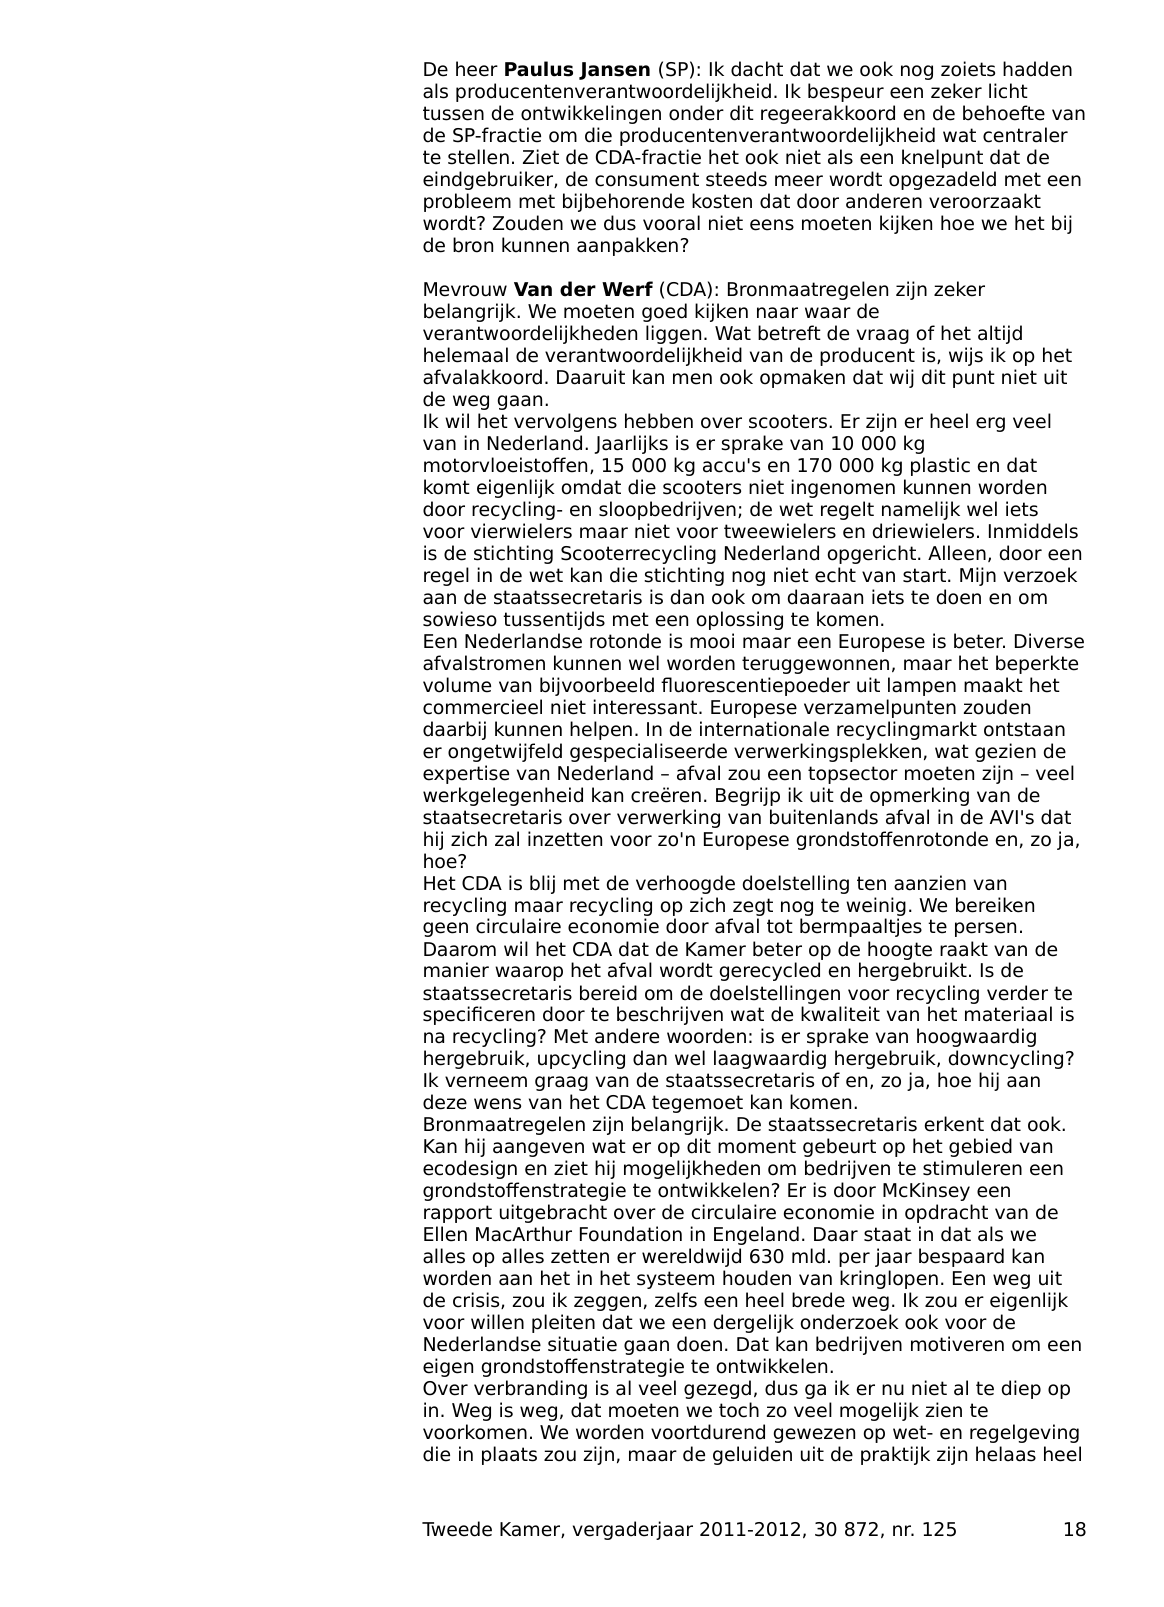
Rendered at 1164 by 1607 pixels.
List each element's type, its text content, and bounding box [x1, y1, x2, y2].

text Een Nederlandse rotonde is mooi maar een Europese is beter. Diverse afvalstromen kunnen wel worden teruggewonnen, maar het beperkte volume van bijvoorbeeld fluorescentiepoeder uit lampen maakt het commercieel niet interessant. Europese verzamelpunten zouden daarbij kunnen helpen. In de internationale recyclingmarkt ontstaan er ongetwijfeld gespecialiseerde verwerkingsplekken, wat gezien de expertise van Nederland – afval zou een topsector moeten zijn – veel werkgelegenheid kan creëren. Begrijp ik uit de opmerking van de staatsecretaris over verwerking van buitenlands afval in de AVI's dat hij zich zal inzetten voor zo'n Europese grondstoffenrotonde en, zo ja, hoe? [422, 631, 1087, 872]
text Het CDA is blij met de verhoogde doelstelling ten aanzien van recycling maar recycling op zich zegt nog te weinig. We bereiken geen circulaire economie door afval tot bermpaaltjes te persen. Daarom wil het CDA dat de Kamer beter op de hoogte raakt van de manier waarop het afval wordt gerecycled en hergebruikt. Is de staatssecretaris bereid om de doelstellingen voor recycling verder te specificeren door te beschrijven wat de kwaliteit van het materiaal is na recycling? Met andere woorden: is er sprake van hoogwaardig hergebruik, upcycling dan wel laagwaardig hergebruik, downcycling? Ik verneem graag van de staatssecretaris of en, zo ja, hoe hij aan deze wens van het CDA tegemoet kan komen. [422, 872, 1087, 1114]
text Ik wil het vervolgens hebben over scooters. Er zijn er heel erg veel van in Nederland. Jaarlijks is er sprake van 10 000 kg motorvloeistoffen, 15 000 kg accu's en 170 000 kg plastic en dat komt eigenlijk omdat die scooters niet ingenomen kunnen worden door recycling- en sloopbedrijven; de wet regelt namelijk wel iets voor vierwielers maar niet voor tweewielers en driewielers. Inmiddels is de stichting Scooterrecycling Nederland opgericht. Alleen, door een regel in de wet kan die stichting nog niet echt van start. Mijn verzoek aan de staatssecretaris is dan ook om daaraan iets te doen en om sowieso tussentijds met een oplossing te komen. [422, 411, 1087, 631]
text Over verbranding is al veel gezegd, dus ga ik er nu niet al te diep op in. Weg is weg, dat moeten we toch zo veel mogelijk zien te voorkomen. We worden voortdurend gewezen op wet- en regelgeving die in plaats zou zijn, maar de geluiden uit de praktijk zijn helaas heel [422, 1378, 1087, 1466]
text Mevrouw Van der Werf (CDA): Bronmaatregelen zijn zeker belangrijk. We moeten goed kijken naar waar de verantwoordelijkheden liggen. Wat betreft de vraag of het altijd helemaal de verantwoordelijkheid van de producent is, wijs ik op het afvalakkoord. Daaruit kan men ook opmaken dat wij dit punt niet uit de weg gaan. [422, 279, 1087, 411]
text Bronmaatregelen zijn belangrijk. De staatssecretaris erkent dat ook. Kan hij aangeven wat er op dit moment gebeurt op het gebied van ecodesign en ziet hij mogelijkheden om bedrijven te stimuleren een grondstoffenstrategie te ontwikkelen? Er is door McKinsey een rapport uitgebracht over de circulaire economie in opdracht van de Ellen MacArthur Foundation in Engeland. Daar staat in dat als we alles op alles zetten er wereldwijd 630 mld. per jaar bespaard kan worden aan het in het systeem houden van kringlopen. Een weg uit de crisis, zou ik zeggen, zelfs een heel brede weg. Ik zou er eigenlijk voor willen pleiten dat we een dergelijk onderzoek ook voor de Nederlandse situatie gaan doen. Dat kan bedrijven motiveren om een eigen grondstoffenstrategie te ontwikkelen. [422, 1114, 1087, 1378]
text De heer Paulus Jansen (SP): Ik dacht dat we ook nog zoiets hadden als producentenverantwoordelijkheid. Ik bespeur een zeker licht tussen de ontwikkelingen onder dit regeerakkoord en de behoefte van de SP-fractie om die producentenverantwoordelijkheid wat centraler te stellen. Ziet de CDA-fractie het ook niet als een knelpunt dat de eindgebruiker, de consument steeds meer wordt opgezadeld met een probleem met bijbehorende kosten dat door anderen veroorzaakt wordt? Zouden we dus vooral niet eens moeten kijken hoe we het bij de bron kunnen aanpakken? [422, 59, 1087, 257]
